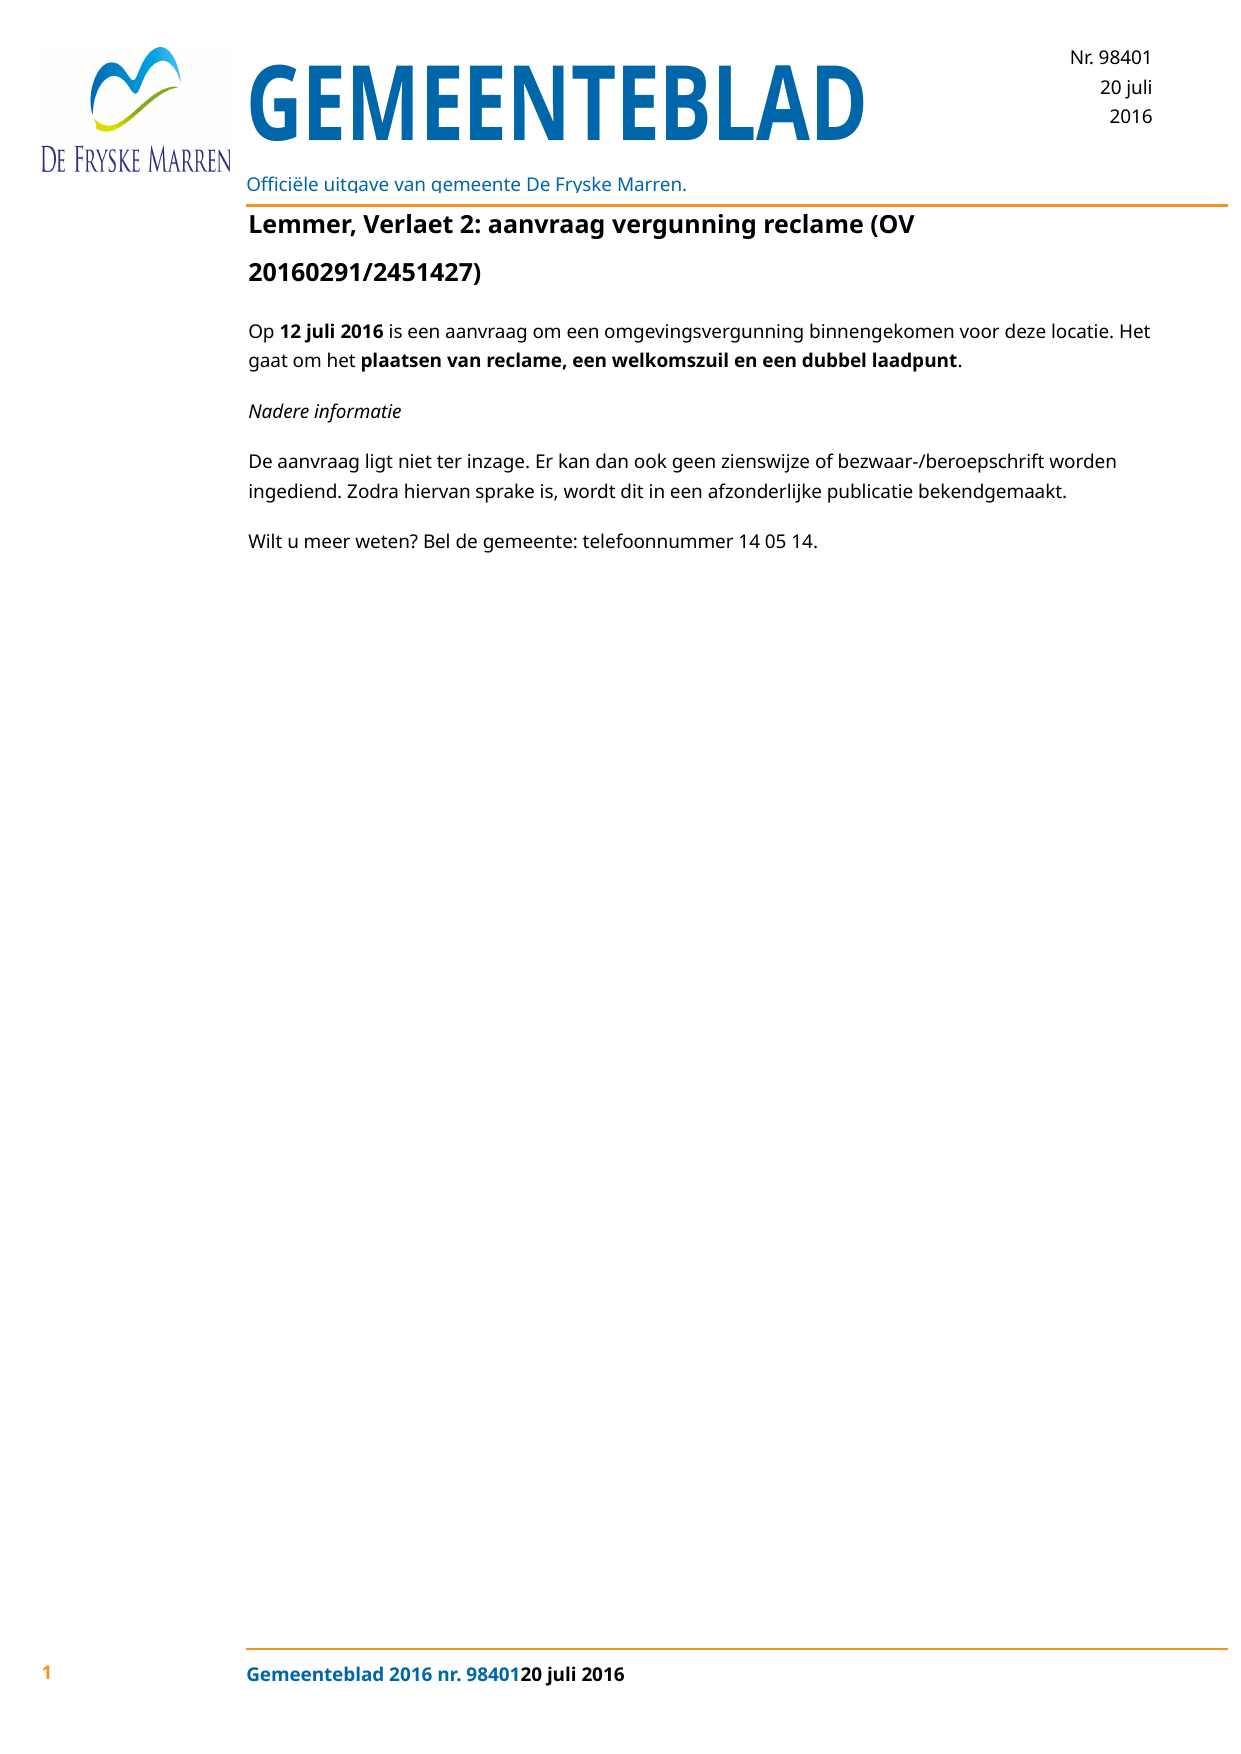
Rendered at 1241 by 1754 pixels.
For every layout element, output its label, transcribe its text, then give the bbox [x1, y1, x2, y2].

picture [41, 47, 231, 172]
text Lemmer, Verlaet 2: aanvraag vergunning reclame (OV 20160291/2451427) [248, 207, 1152, 288]
text De aanvraag ligt niet ter inzage. Er kan dan ook geen zienswijze of bezwaar-/beroepschrift worden ingediend. Zodra hiervan sprake is, wordt dit in een afzonderlijke publicatie bekendgemaakt. [248, 448, 1152, 504]
text Nadere informatie [248, 398, 1152, 424]
text Op 12 juli 2016 is een aanvraag om een omgevingsvergunning binnengekomen voor deze locatie. Het gaat om het plaatsen van reclame, een welkomszuil en een dubbel laadpunt. [248, 318, 1152, 373]
text Wilt u meer weten? Bel de gemeente: telefoonnummer 14 05 14. [248, 528, 1152, 554]
